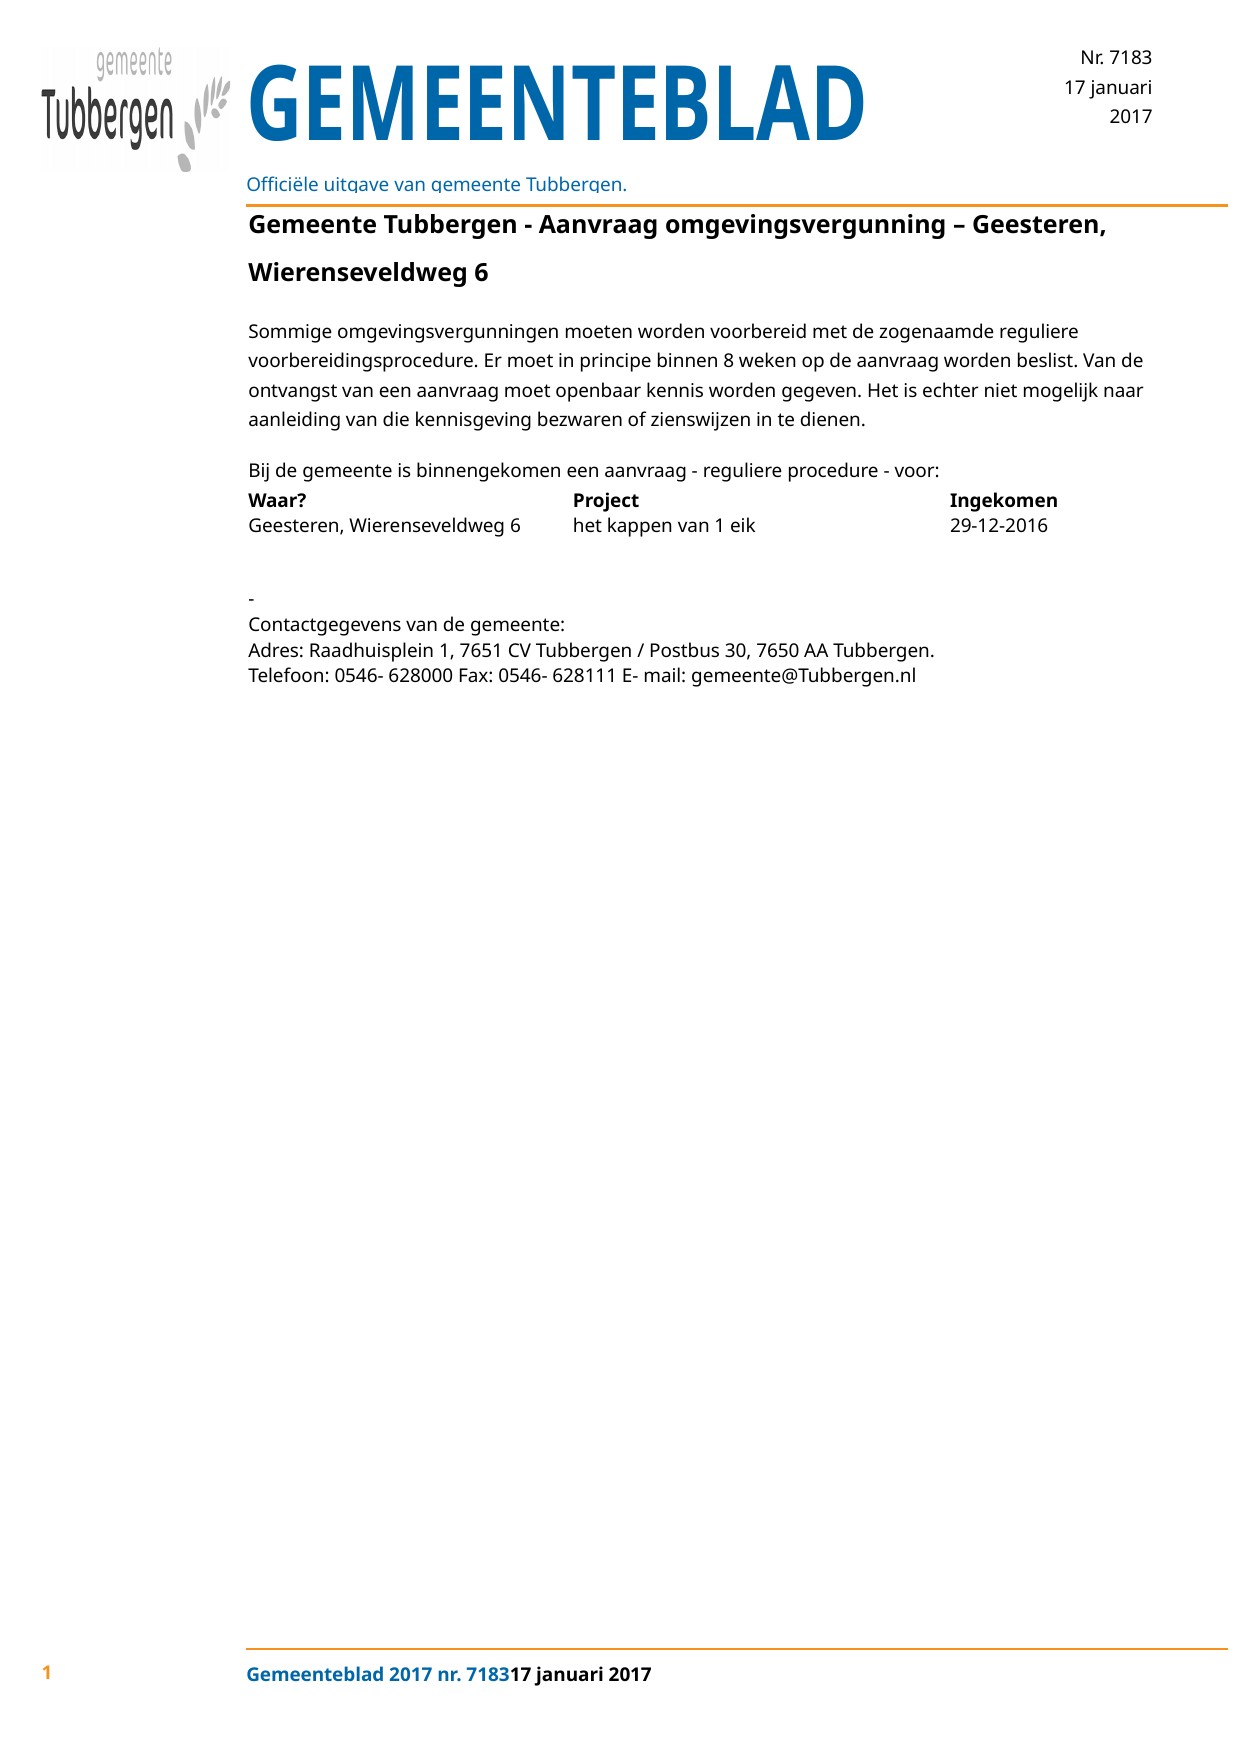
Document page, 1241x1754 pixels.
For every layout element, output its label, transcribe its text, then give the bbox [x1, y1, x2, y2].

text Gemeente Tubbergen - Aanvraag omgevingsvergunning – Geesteren, Wierenseveldweg 6 [248, 207, 1152, 288]
text Telefoon: 0546- 628000 Fax: 0546- 628111 E- mail: gemeente@Tubbergen.nl [248, 663, 1152, 688]
text Contactgegevens van de gemeente: [248, 611, 1152, 637]
table_cell 29-12-2016 [950, 513, 1152, 538]
text Bij de gemeente is binnengekomen een aanvraag - reguliere procedure - voor: [248, 457, 1152, 483]
text - [248, 585, 1152, 611]
text Sommige omgevingsvergunningen moeten worden voorbereid met de zogenaamde reguliere voorbereidingsprocedure. Er moet in principe binnen 8 weken op de aanvraag worden beslist. Van de ontvangst van een aanvraag moet openbaar kennis worden gegeven. Het is echter niet mogelijk naar aanleiding van die kennisgeving bezwaren of zienswijzen in te dienen. [248, 318, 1152, 432]
text Adres: Raadhuisplein 1, 7651 CV Tubbergen / Postbus 30, 7650 AA Tubbergen. [248, 637, 1152, 663]
table_header Project [573, 487, 950, 512]
table_header Ingekomen [950, 487, 1152, 512]
table_cell Geesteren, Wierenseveldweg 6 [248, 513, 573, 538]
table_header Waar? [248, 487, 573, 512]
table_cell het kappen van 1 eik [573, 513, 950, 538]
picture [41, 47, 231, 172]
